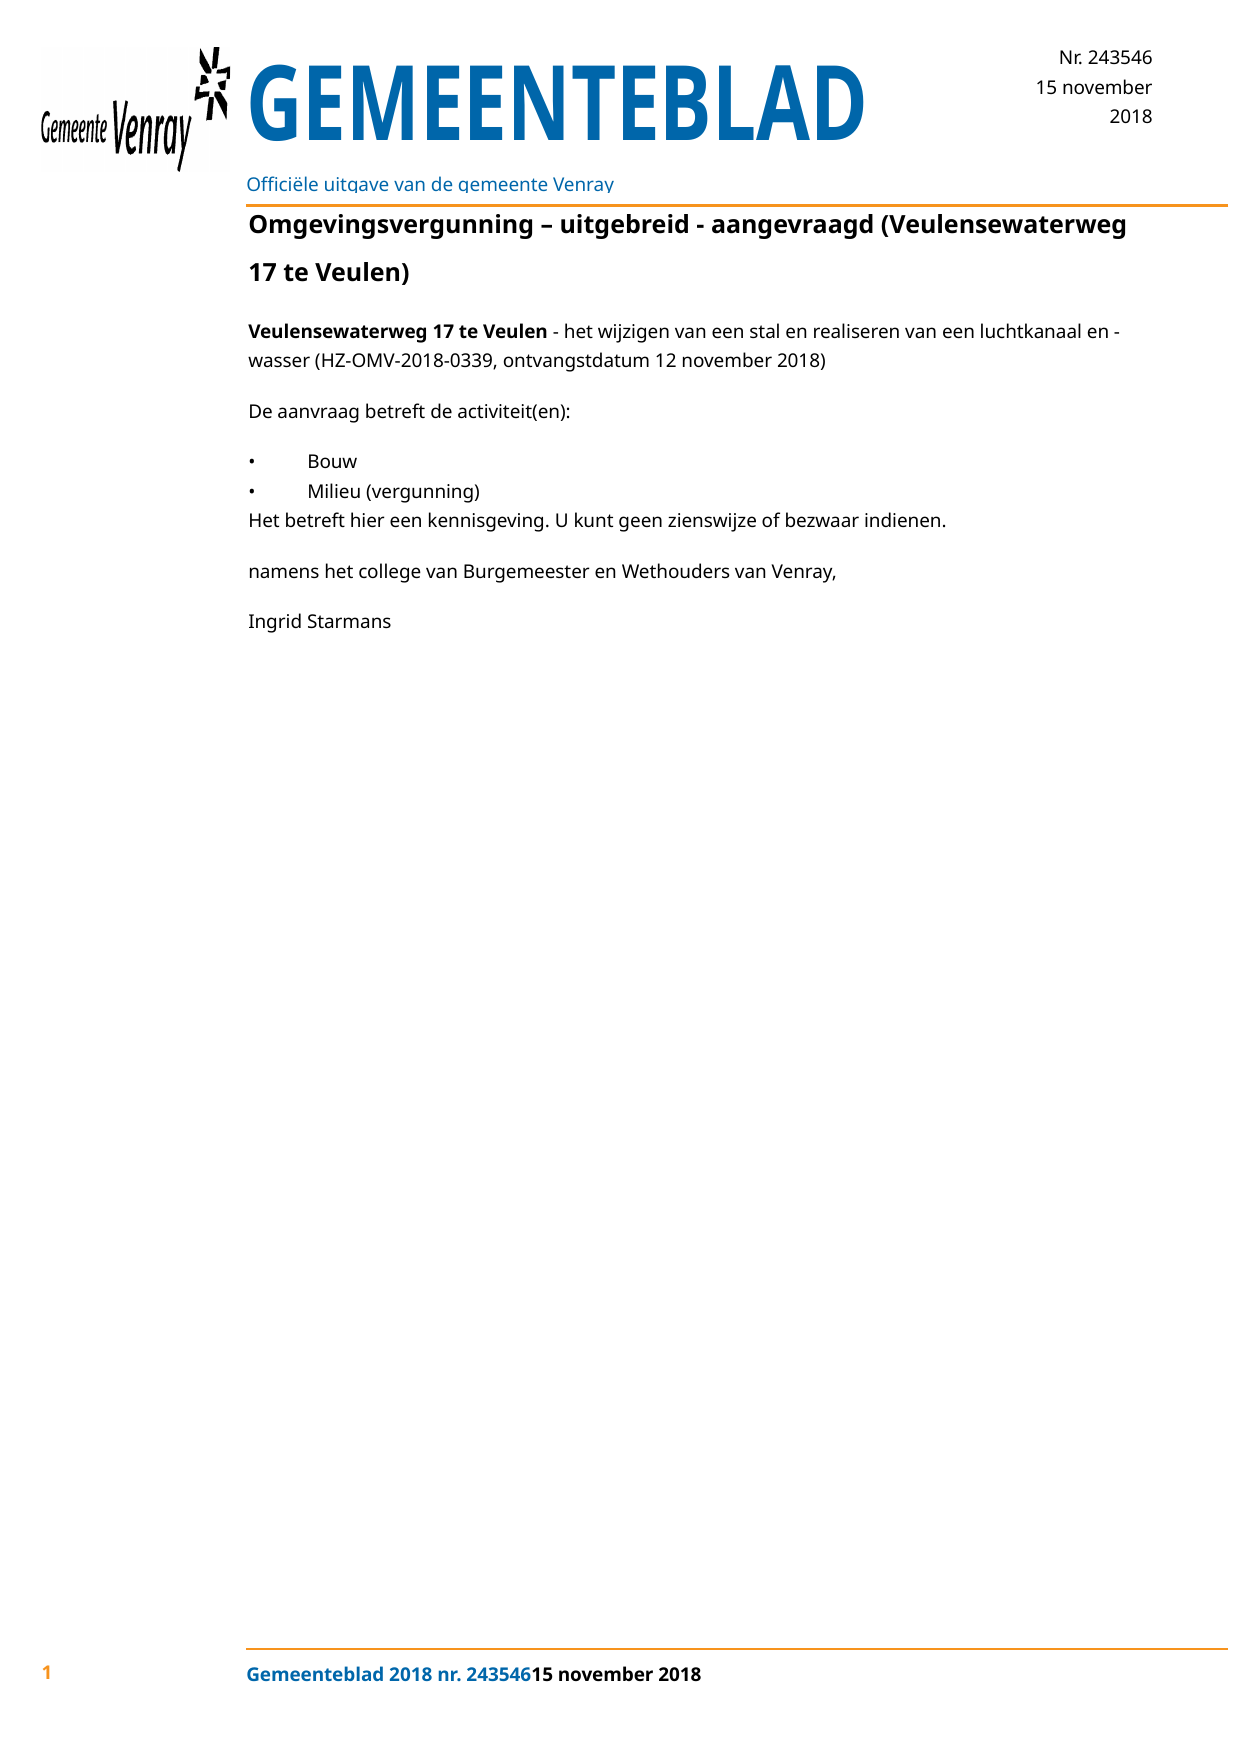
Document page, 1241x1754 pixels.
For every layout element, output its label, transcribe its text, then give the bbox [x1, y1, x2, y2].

text Omgevingsvergunning – uitgebreid - aangevraagd (Veulensewaterweg 17 te Veulen) [248, 207, 1152, 288]
text De aanvraag betreft de activiteit(en): [248, 398, 1152, 424]
text namens het college van Burgemeester en Wethouders van Venray, [248, 558, 1152, 584]
list Milieu (vergunning) [248, 478, 1152, 504]
text Ingrid Starmans [248, 608, 1152, 634]
text Het betreft hier een kennisgeving. U kunt geen zienswijze of bezwaar indienen. [248, 507, 1152, 533]
picture [41, 47, 231, 172]
text Veulensewaterweg 17 te Veulen - het wijzigen van een stal en realiseren van een luchtkanaal en -wasser (HZ-OMV-2018-0339, ontvangstdatum 12 november 2018) [248, 318, 1152, 373]
list Bouw [248, 448, 1152, 474]
